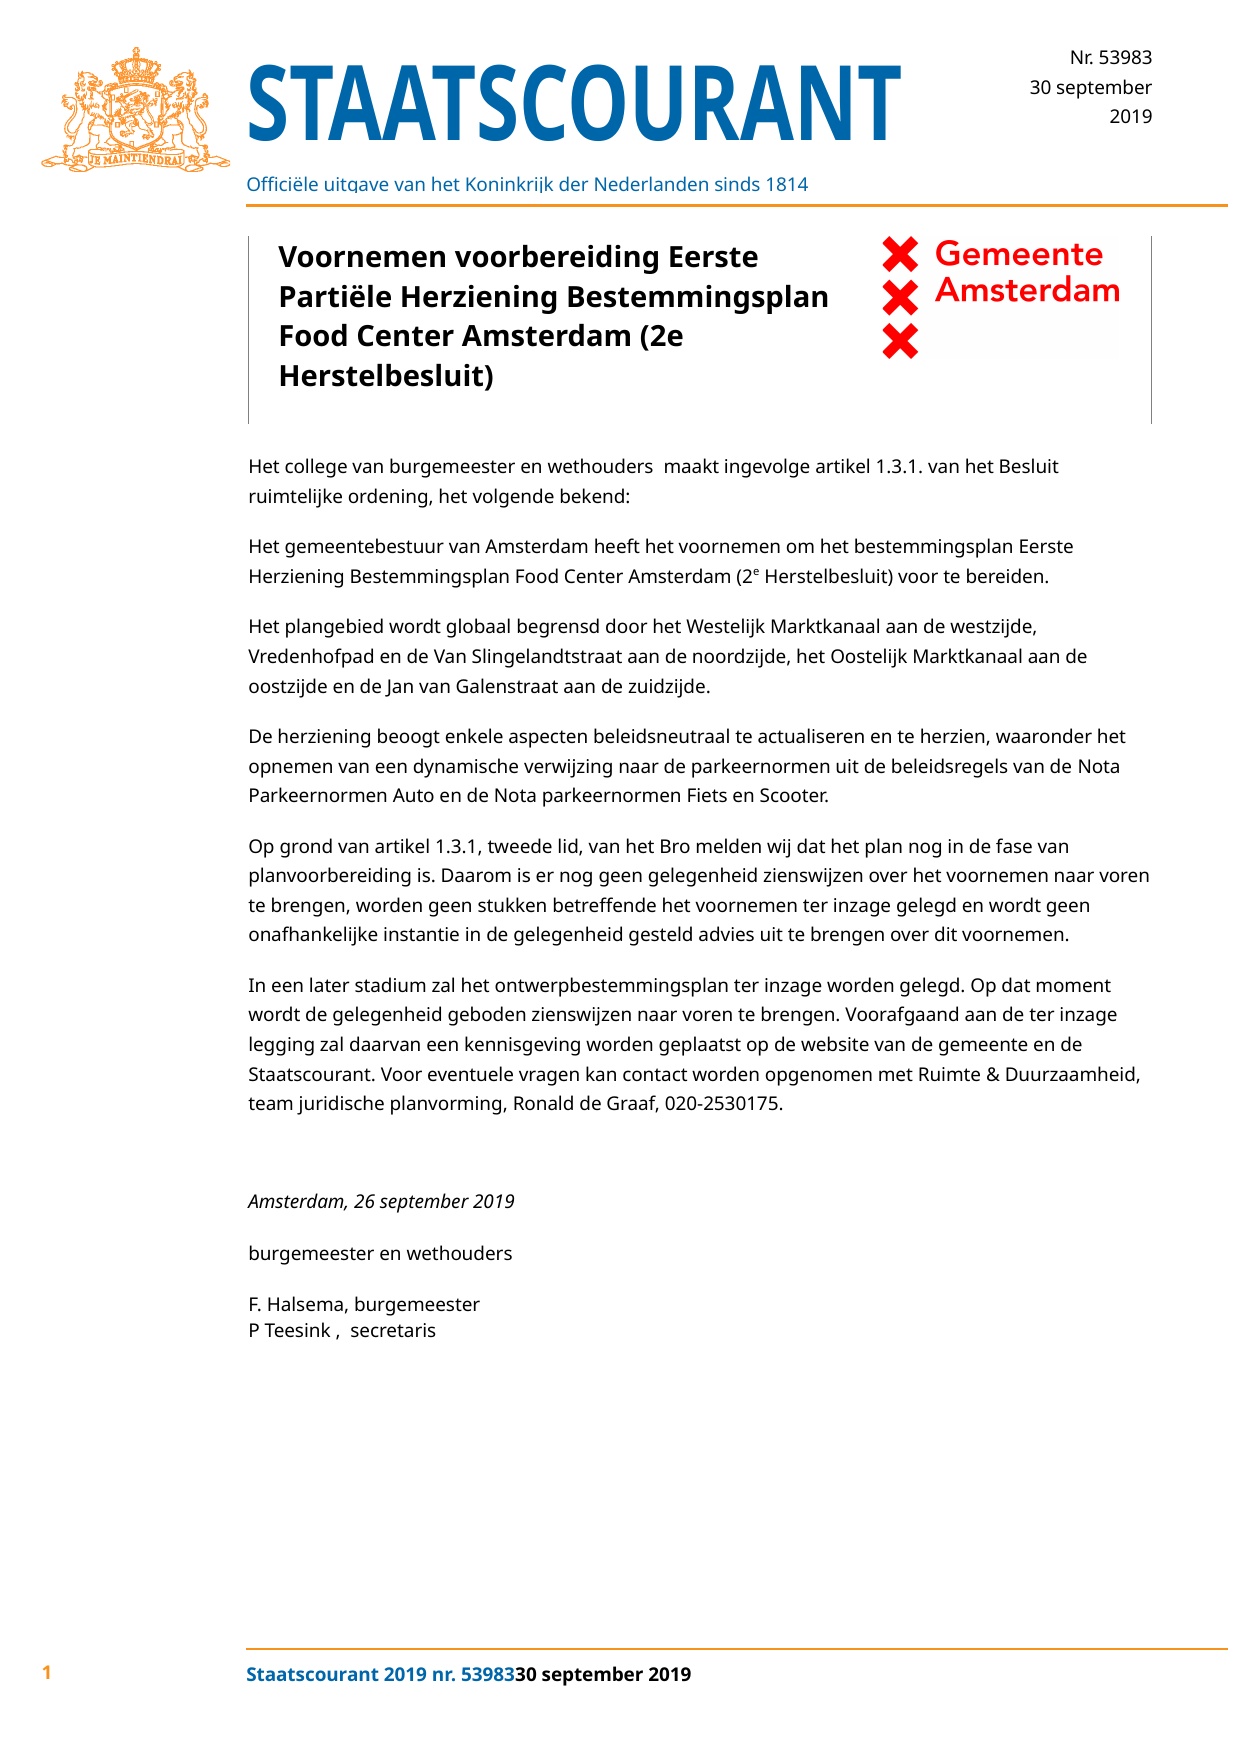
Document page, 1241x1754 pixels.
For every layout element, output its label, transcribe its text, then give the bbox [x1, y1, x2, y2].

text Op grond van artikel 1.3.1, tweede lid, van het Bro melden wij dat het plan nog in de fase van planvoorbereiding is. Daarom is er nog geen gelegenheid zienswijzen over het voornemen naar voren te brengen, worden geen stukken betreffende het voornemen ter inzage gelegd en wordt geen onafhankelijke instantie in de gelegenheid gesteld advies uit te brengen over dit voornemen. [248, 833, 1152, 947]
text Het college van burgemeester en wethouders maakt ingevolge artikel 1.3.1. van het Besluit ruimtelijke ordening, het volgende bekend: [248, 454, 1152, 509]
table_header Voornemen voorbereiding Eerste Partiële Herziening Bestemmingsplan Food Center Amsterdam (2e Herstelbesluit) [249, 236, 850, 424]
table_header [850, 236, 1151, 424]
text De herziening beoogt enkele aspecten beleidsneutraal te actualiseren en te herzien, waaronder het opnemen van een dynamische verwijzing naar de parkeernormen uit de beleidsregels van de Nota Parkeernormen Auto en de Nota parkeernormen Fiets en Scooter. [248, 723, 1152, 808]
picture [882, 236, 1119, 359]
picture [41, 47, 231, 172]
text Het gemeentebestuur van Amsterdam heeft het voornemen om het bestemmingsplan Eerste Herziening Bestemmingsplan Food Center Amsterdam (2e Herstelbesluit) voor te bereiden. [248, 534, 1152, 589]
text Het plangebied wordt globaal begrensd door het Westelijk Marktkanaal aan de westzijde, Vredenhofpad en de Van Slingelandtstraat aan de noordzijde, het Oostelijk Marktkanaal aan de oostzijde en de Jan van Galenstraat aan de zuidzijde. [248, 614, 1152, 698]
text F. Halsema, burgemeester [248, 1291, 1152, 1317]
text In een later stadium zal het ontwerpbestemmingsplan ter inzage worden gelegd. Op dat moment wordt de gelegenheid geboden zienswijzen naar voren te brengen. Voorafgaand aan de ter inzage legging zal daarvan een kennisgeving worden geplaatst op de website van de gemeente en de Staatscourant. Voor eventuele vragen kan contact worden opgenomen met Ruimte & Duurzaamheid, team juridische planvorming, Ronald de Graaf, 020-2530175. [248, 972, 1152, 1116]
text P Teesink , secretaris [248, 1317, 1152, 1343]
text burgemeester en wethouders [248, 1240, 1152, 1266]
text Amsterdam, 26 september 2019 [248, 1188, 1152, 1214]
